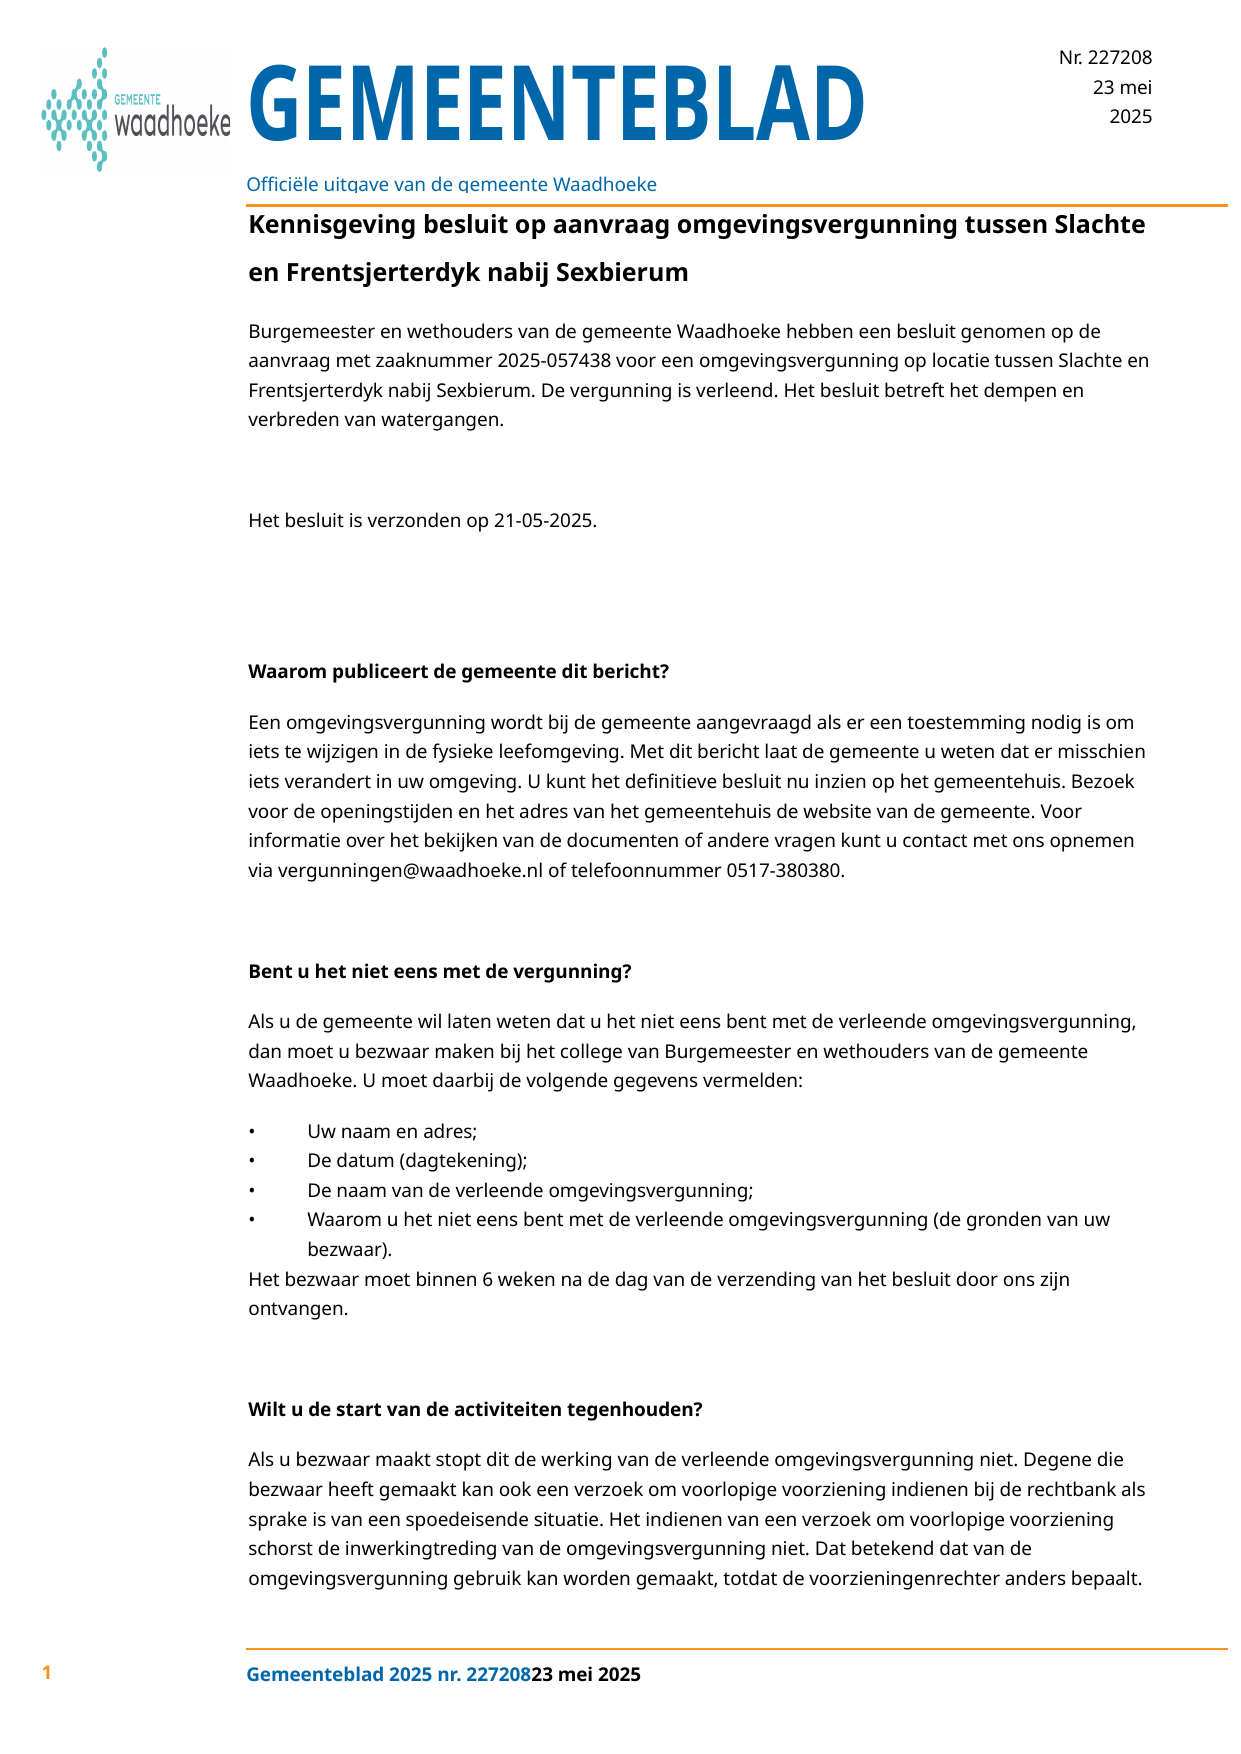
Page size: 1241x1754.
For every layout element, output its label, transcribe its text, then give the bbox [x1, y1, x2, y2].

text Burgemeester en wethouders van de gemeente Waadhoeke hebben een besluit genomen op de aanvraag met zaaknummer 2025-057438 voor een omgevingsvergunning op locatie tussen Slachte en Frentsjerterdyk nabij Sexbierum. De vergunning is verleend. Het besluit betreft het dempen en verbreden van watergangen. [248, 318, 1152, 432]
list Waarom u het niet eens bent met de verleende omgevingsvergunning (de gronden van uw bezwaar). [248, 1207, 1152, 1262]
text Een omgevingsvergunning wordt bij de gemeente aangevraagd als er een toestemming nodig is om iets te wijzigen in de fysieke leefomgeving. Met dit bericht laat de gemeente u weten dat er misschien iets verandert in uw omgeving. U kunt het definitieve besluit nu inzien op het gemeentehuis. Bezoek voor de openingstijden en het adres van het gemeentehuis de website van de gemeente. Voor informatie over het bekijken van de documenten of andere vragen kunt u contact met ons opnemen via vergunningen@waadhoeke.nl of telefoonnummer 0517-380380. [248, 709, 1152, 883]
picture [41, 47, 231, 172]
text Het bezwaar moet binnen 6 weken na de dag van de verzending van het besluit door ons zijn ontvangen. [248, 1266, 1152, 1321]
list De naam van de verleende omgevingsvergunning; [248, 1177, 1152, 1203]
text Kennisgeving besluit op aanvraag omgevingsvergunning tussen Slachte en Frentsjerterdyk nabij Sexbierum [248, 207, 1152, 288]
text Als u bezwaar maakt stopt dit de werking van de verleende omgevingsvergunning niet. Degene die bezwaar heeft gemaakt kan ook een verzoek om voorlopige voorziening indienen bij de rechtbank als sprake is van een spoedeisende situatie. Het indienen van een verzoek om voorlopige voorziening schorst de inwerkingtreding van de omgevingsvergunning niet. Dat betekend dat van de omgevingsvergunning gebruik kan worden gemaakt, totdat de voorzieningenrechter anders bepaalt. [248, 1447, 1152, 1591]
text Wilt u de start van de activiteiten tegenhouden? [248, 1396, 1152, 1422]
text Waarom publiceert de gemeente dit bericht? [248, 659, 1152, 684]
list Uw naam en adres; [248, 1118, 1152, 1144]
text Het besluit is verzonden op 21-05-2025. [248, 507, 1152, 533]
text Bent u het niet eens met de vergunning? [248, 958, 1152, 984]
text Als u de gemeente wil laten weten dat u het niet eens bent met de verleende omgevingsvergunning, dan moet u bezwaar maken bij het college van Burgemeester en wethouders van de gemeente Waadhoeke. U moet daarbij de volgende gegevens vermelden: [248, 1008, 1152, 1093]
list De datum (dagtekening); [248, 1147, 1152, 1173]
